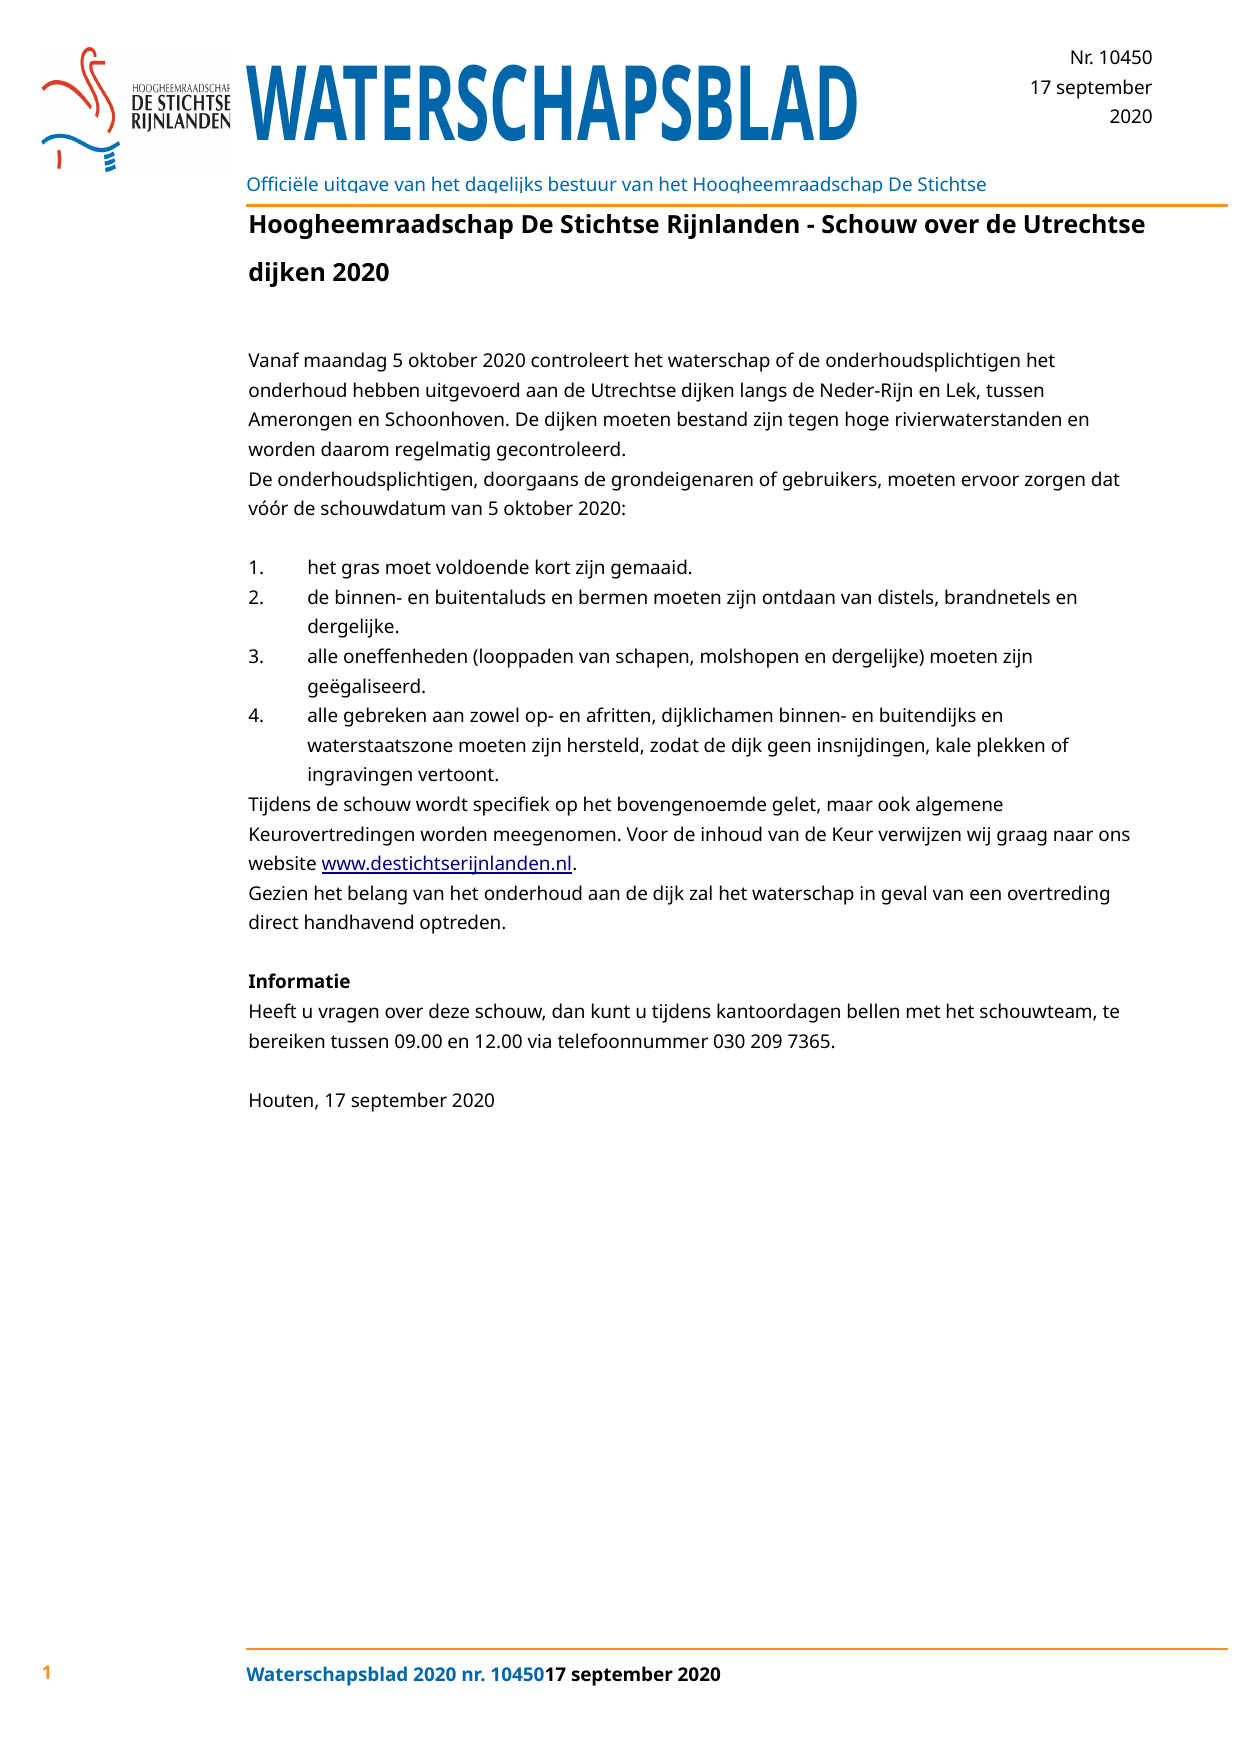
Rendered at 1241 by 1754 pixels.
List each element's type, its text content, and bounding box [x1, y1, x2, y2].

text De onderhoudsplichtigen, doorgaans de grondeigenaren of gebruikers, moeten ervoor zorgen dat vóór de schouwdatum van 5 oktober 2020: [248, 466, 1152, 521]
list het gras moet voldoende kort zijn gemaaid. [248, 554, 1152, 580]
list de binnen- en buitentaluds en bermen moeten zijn ontdaan van distels, brandnetels en dergelijke. [248, 584, 1152, 639]
text Vanaf maandag 5 oktober 2020 controleert het waterschap of de onderhoudsplichtigen het onderhoud hebben uitgevoerd aan de Utrechtse dijken langs de Neder-Rijn en Lek, tussen Amerongen en Schoonhoven. De dijken moeten bestand zijn tegen hoge rivierwaterstanden en worden daarom regelmatig gecontroleerd. [248, 347, 1152, 462]
text Tijdens de schouw wordt specifiek op het bovengenoemde gelet, maar ook algemene Keurovertredingen worden meegenomen. Voor de inhoud van de Keur verwijzen wij graag naar ons website www.destichtserijnlanden.nl. [248, 791, 1152, 876]
text Hoogheemraadschap De Stichtse Rijnlanden - Schouw over de Utrechtse dijken 2020 [248, 207, 1152, 288]
text Gezien het belang van het onderhoud aan de dijk zal het waterschap in geval van een overtreding direct handhavend optreden. [248, 880, 1152, 935]
text Houten, 17 september 2020 [248, 1087, 1152, 1113]
text Informatie [248, 969, 1152, 994]
text Heeft u vragen over deze schouw, dan kunt u tijdens kantoordagen bellen met het schouwteam, te bereiken tussen 09.00 en 12.00 via telefoonnummer 030 209 7365. [248, 998, 1152, 1054]
picture [41, 47, 231, 172]
list alle oneffenheden (looppaden van schapen, molshopen en dergelijke) moeten zijn geëgaliseerd. [248, 643, 1152, 699]
list alle gebreken aan zowel op- en afritten, dijklichamen binnen- en buitendijks en waterstaatszone moeten zijn hersteld, zodat de dijk geen insnijdingen, kale plekken of ingravingen vertoont. [248, 702, 1152, 787]
